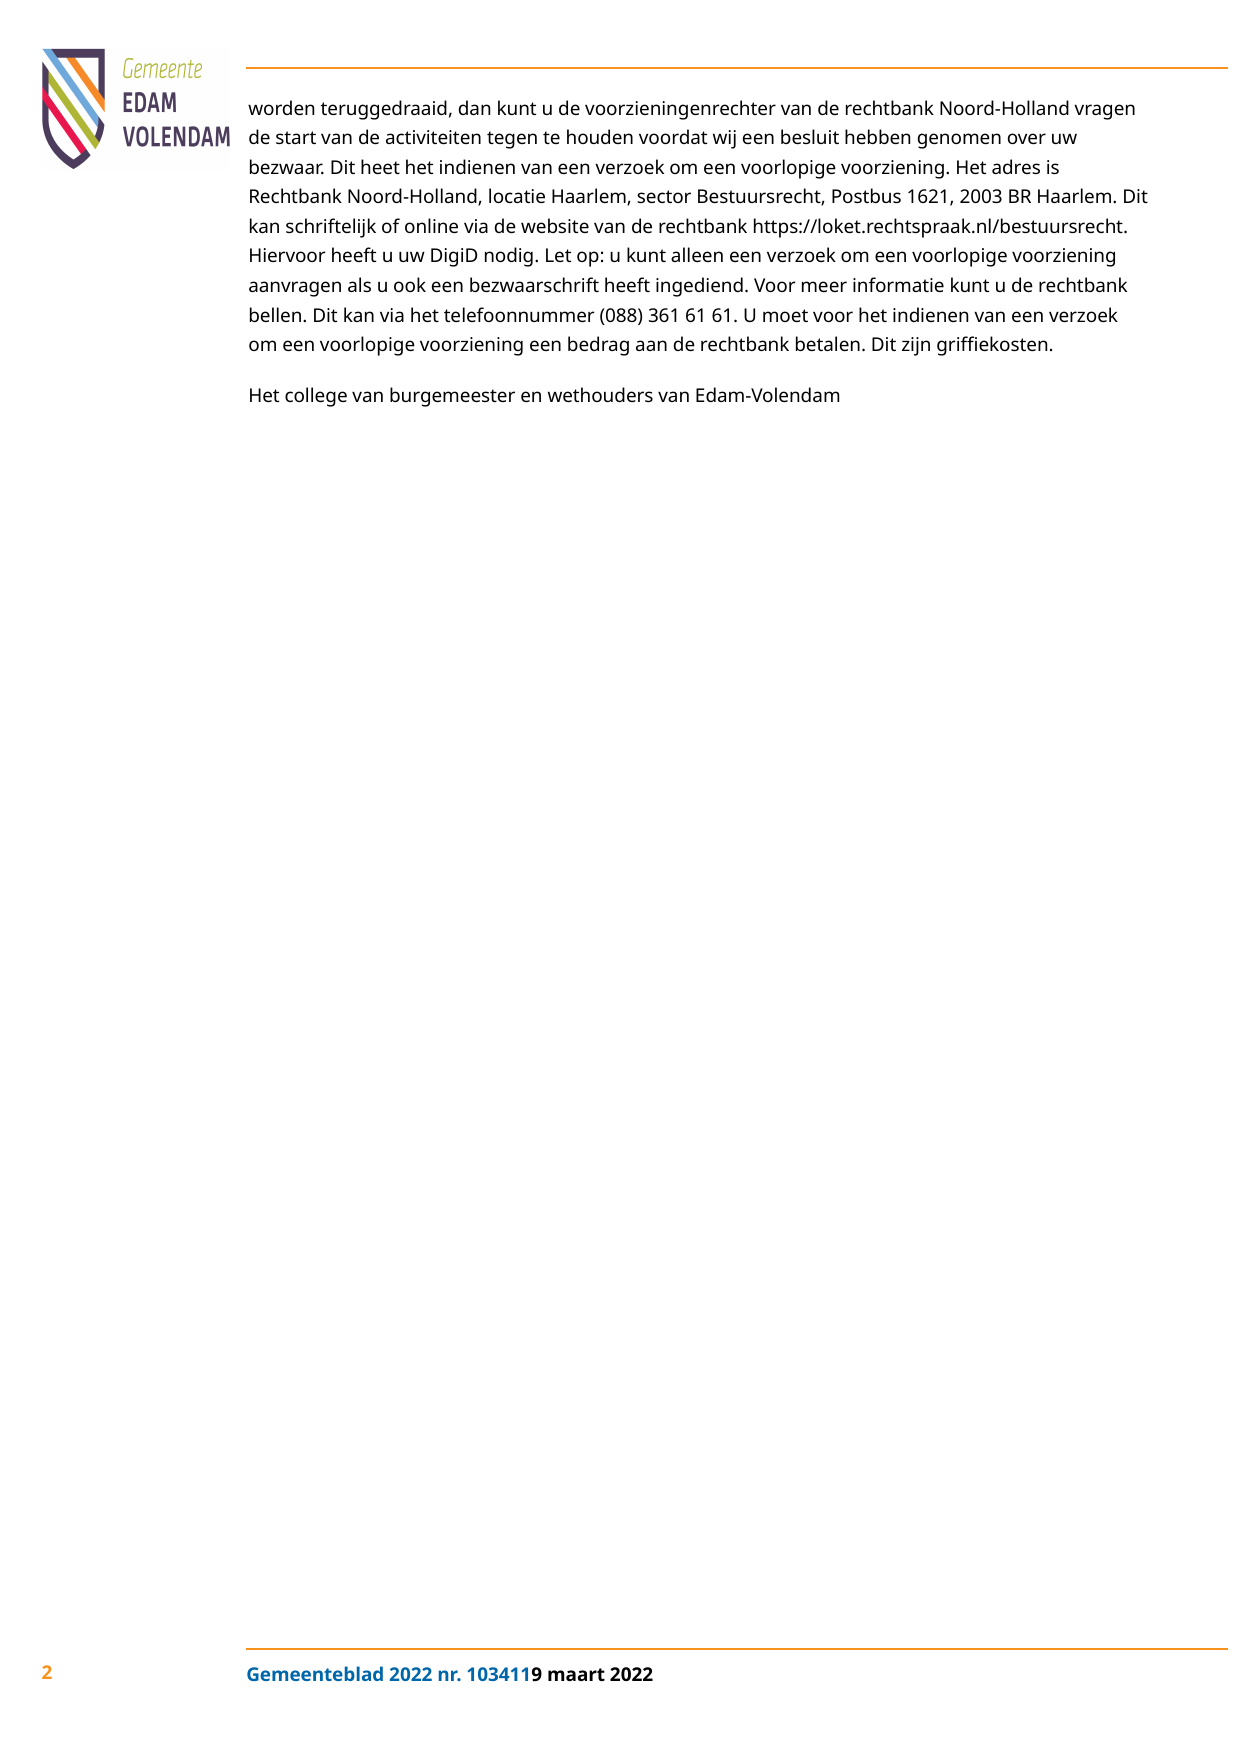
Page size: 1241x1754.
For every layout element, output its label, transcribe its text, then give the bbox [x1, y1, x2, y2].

picture [41, 47, 231, 172]
text worden teruggedraaid, dan kunt u de voorzieningenrechter van de rechtbank Noord-Holland vragen de start van de activiteiten tegen te houden voordat wij een besluit hebben genomen over uw bezwaar. Dit heet het indienen van een verzoek om een voorlopige voorziening. Het adres is Rechtbank Noord-Holland, locatie Haarlem, sector Bestuursrecht, Postbus 1621, 2003 BR Haarlem. Dit kan schriftelijk of online via de website van de rechtbank https://loket.rechtspraak.nl/bestuursrecht. Hiervoor heeft u uw DigiD nodig. Let op: u kunt alleen een verzoek om een voorlopige voorziening aanvragen als u ook een bezwaarschrift heeft ingediend. Voor meer informatie kunt u de rechtbank bellen. Dit kan via het telefoonnummer (088) 361 61 61. U moet voor het indienen van een verzoek om een voorlopige voorziening een bedrag aan de rechtbank betalen. Dit zijn griffiekosten. [248, 95, 1152, 357]
text Het college van burgemeester en wethouders van Edam-Volendam [248, 382, 1152, 408]
